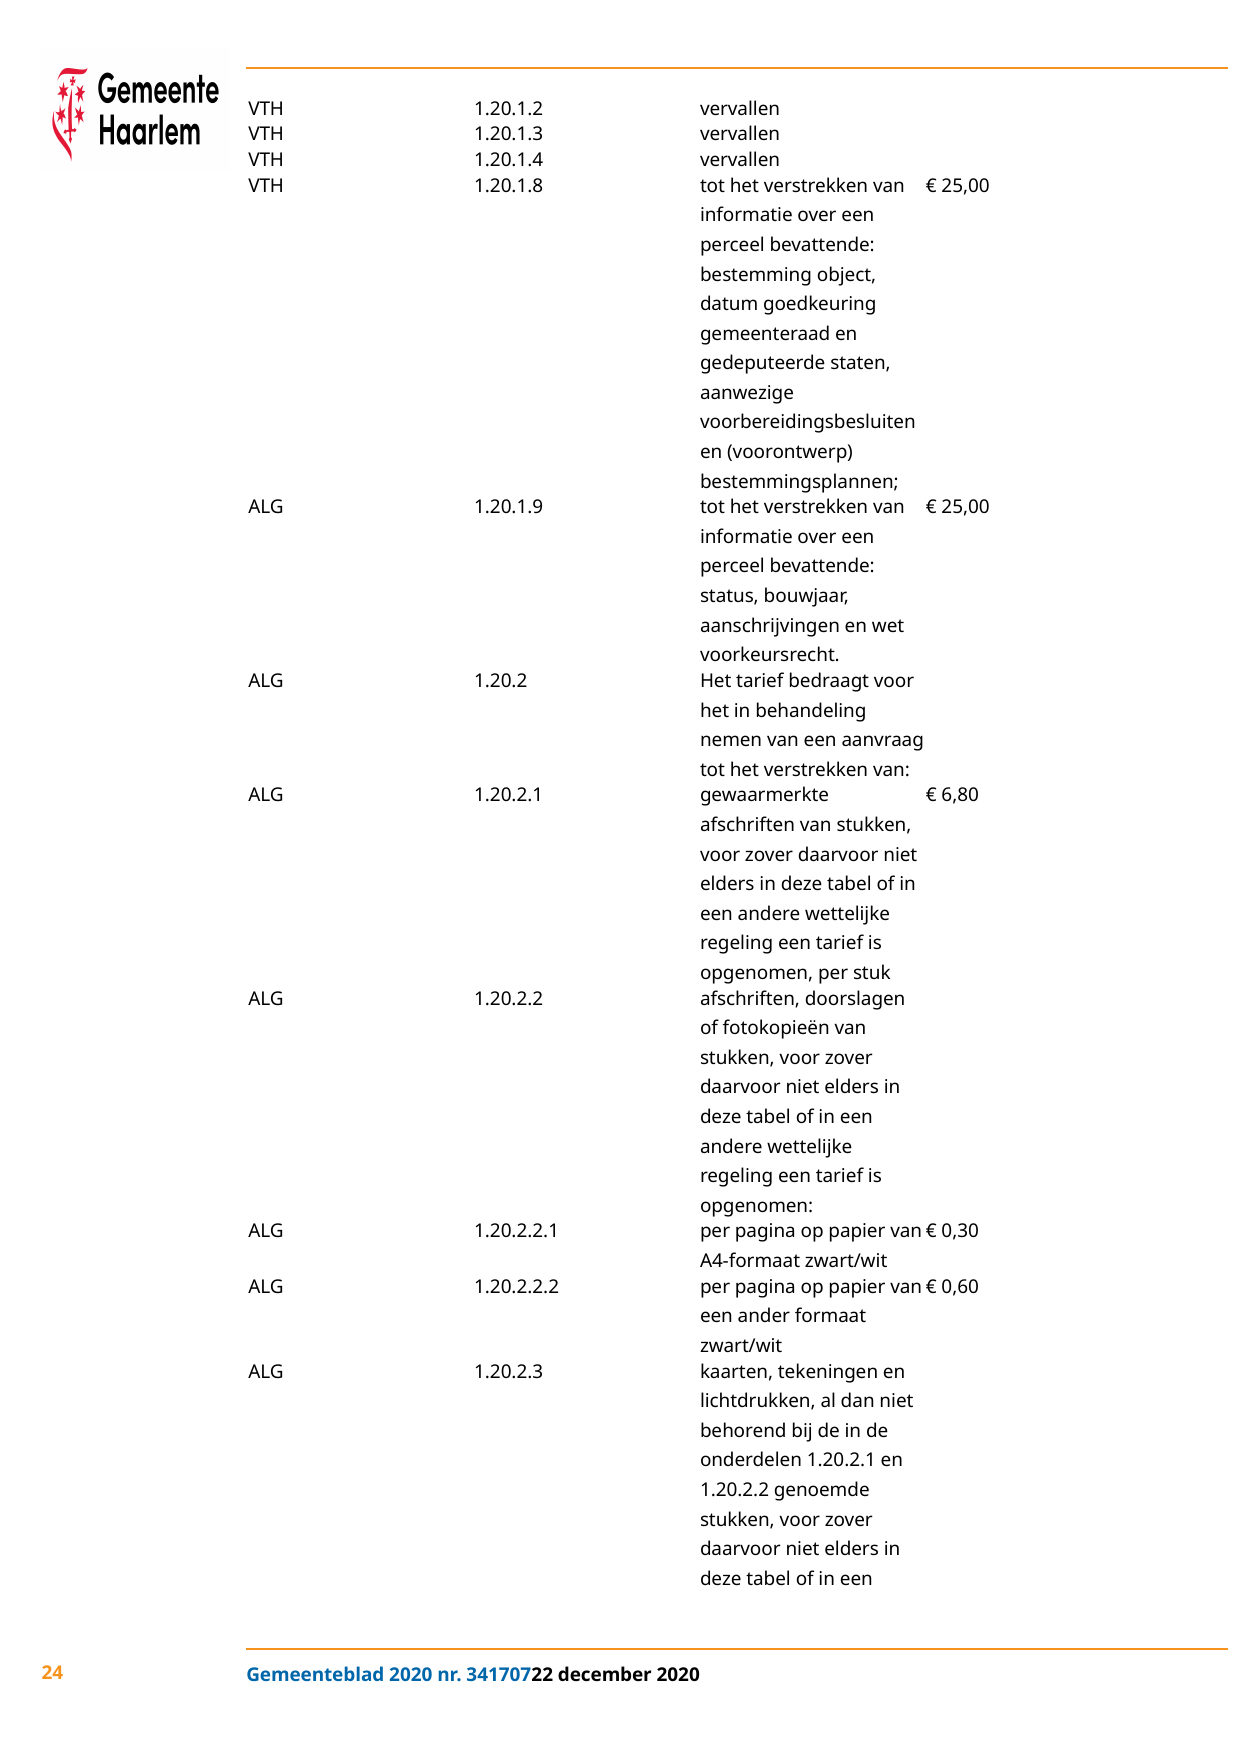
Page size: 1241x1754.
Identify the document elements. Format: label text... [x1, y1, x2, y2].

table_cell kaarten, tekeningen en lichtdrukken, al dan niet behorend bij de in de onderdelen 1.20.2.1 en 1.20.2.2 genoemde stukken, voor zover daarvoor niet elders in deze tabel of in een [700, 1358, 926, 1591]
table_cell per pagina op papier van een ander formaat zwart/wit [700, 1273, 926, 1358]
table_cell € 6,80 [926, 782, 1152, 985]
table_cell [926, 95, 1152, 121]
table_cell € 25,00 [926, 172, 1152, 493]
table_cell ALG [248, 782, 474, 985]
table_cell vervallen [700, 95, 926, 121]
table_cell VTH [248, 172, 474, 493]
table_cell ALG [248, 985, 474, 1218]
table_cell [926, 667, 1152, 782]
table_cell ALG [248, 494, 474, 667]
table_cell tot het verstrekken van informatie over een perceel bevattende: status, bouwjaar, aanschrijvingen en wet voorkeursrecht. [700, 494, 926, 667]
table_cell ALG [248, 1218, 474, 1273]
table_cell 1.20.2.2.2 [474, 1273, 700, 1358]
table_cell € 0,30 [926, 1218, 1152, 1273]
table_cell VTH [248, 121, 474, 146]
table_cell [926, 1358, 1152, 1591]
table_cell per pagina op papier van A4-formaat zwart/wit [700, 1218, 926, 1273]
table_cell ALG [248, 1273, 474, 1358]
table_cell vervallen [700, 146, 926, 172]
table_cell 1.20.2.2.1 [474, 1218, 700, 1273]
table_cell 1.20.1.9 [474, 494, 700, 667]
table_cell [926, 146, 1152, 172]
table_cell [926, 985, 1152, 1218]
table_cell 1.20.2.2 [474, 985, 700, 1218]
table_cell 1.20.2 [474, 667, 700, 782]
table_cell 1.20.2.3 [474, 1358, 700, 1591]
table_cell 1.20.1.2 [474, 95, 700, 121]
table_cell € 25,00 [926, 494, 1152, 667]
table_cell Het tarief bedraagt voor het in behandeling nemen van een aanvraag tot het verstrekken van: [700, 667, 926, 782]
table_cell ALG [248, 667, 474, 782]
table_cell 1.20.2.1 [474, 782, 700, 985]
table_cell 1.20.1.8 [474, 172, 700, 493]
table_cell [926, 121, 1152, 146]
table_cell VTH [248, 146, 474, 172]
picture [41, 47, 231, 172]
table_cell VTH [248, 95, 474, 121]
table_cell 1.20.1.3 [474, 121, 700, 146]
table_cell tot het verstrekken van informatie over een perceel bevattende: bestemming object, datum goedkeuring gemeenteraad en gedeputeerde staten, aanwezige voorbereidingsbesluiten en (voorontwerp) bestemmingsplannen; [700, 172, 926, 493]
table_cell afschriften, doorslagen of fotokopieën van stukken, voor zover daarvoor niet elders in deze tabel of in een andere wettelijke regeling een tarief is opgenomen: [700, 985, 926, 1218]
table_cell vervallen [700, 121, 926, 146]
table_cell ALG [248, 1358, 474, 1591]
table_cell 1.20.1.4 [474, 146, 700, 172]
table_cell € 0,60 [926, 1273, 1152, 1358]
table_cell gewaarmerkte afschriften van stukken, voor zover daarvoor niet elders in deze tabel of in een andere wettelijke regeling een tarief is opgenomen, per stuk [700, 782, 926, 985]
